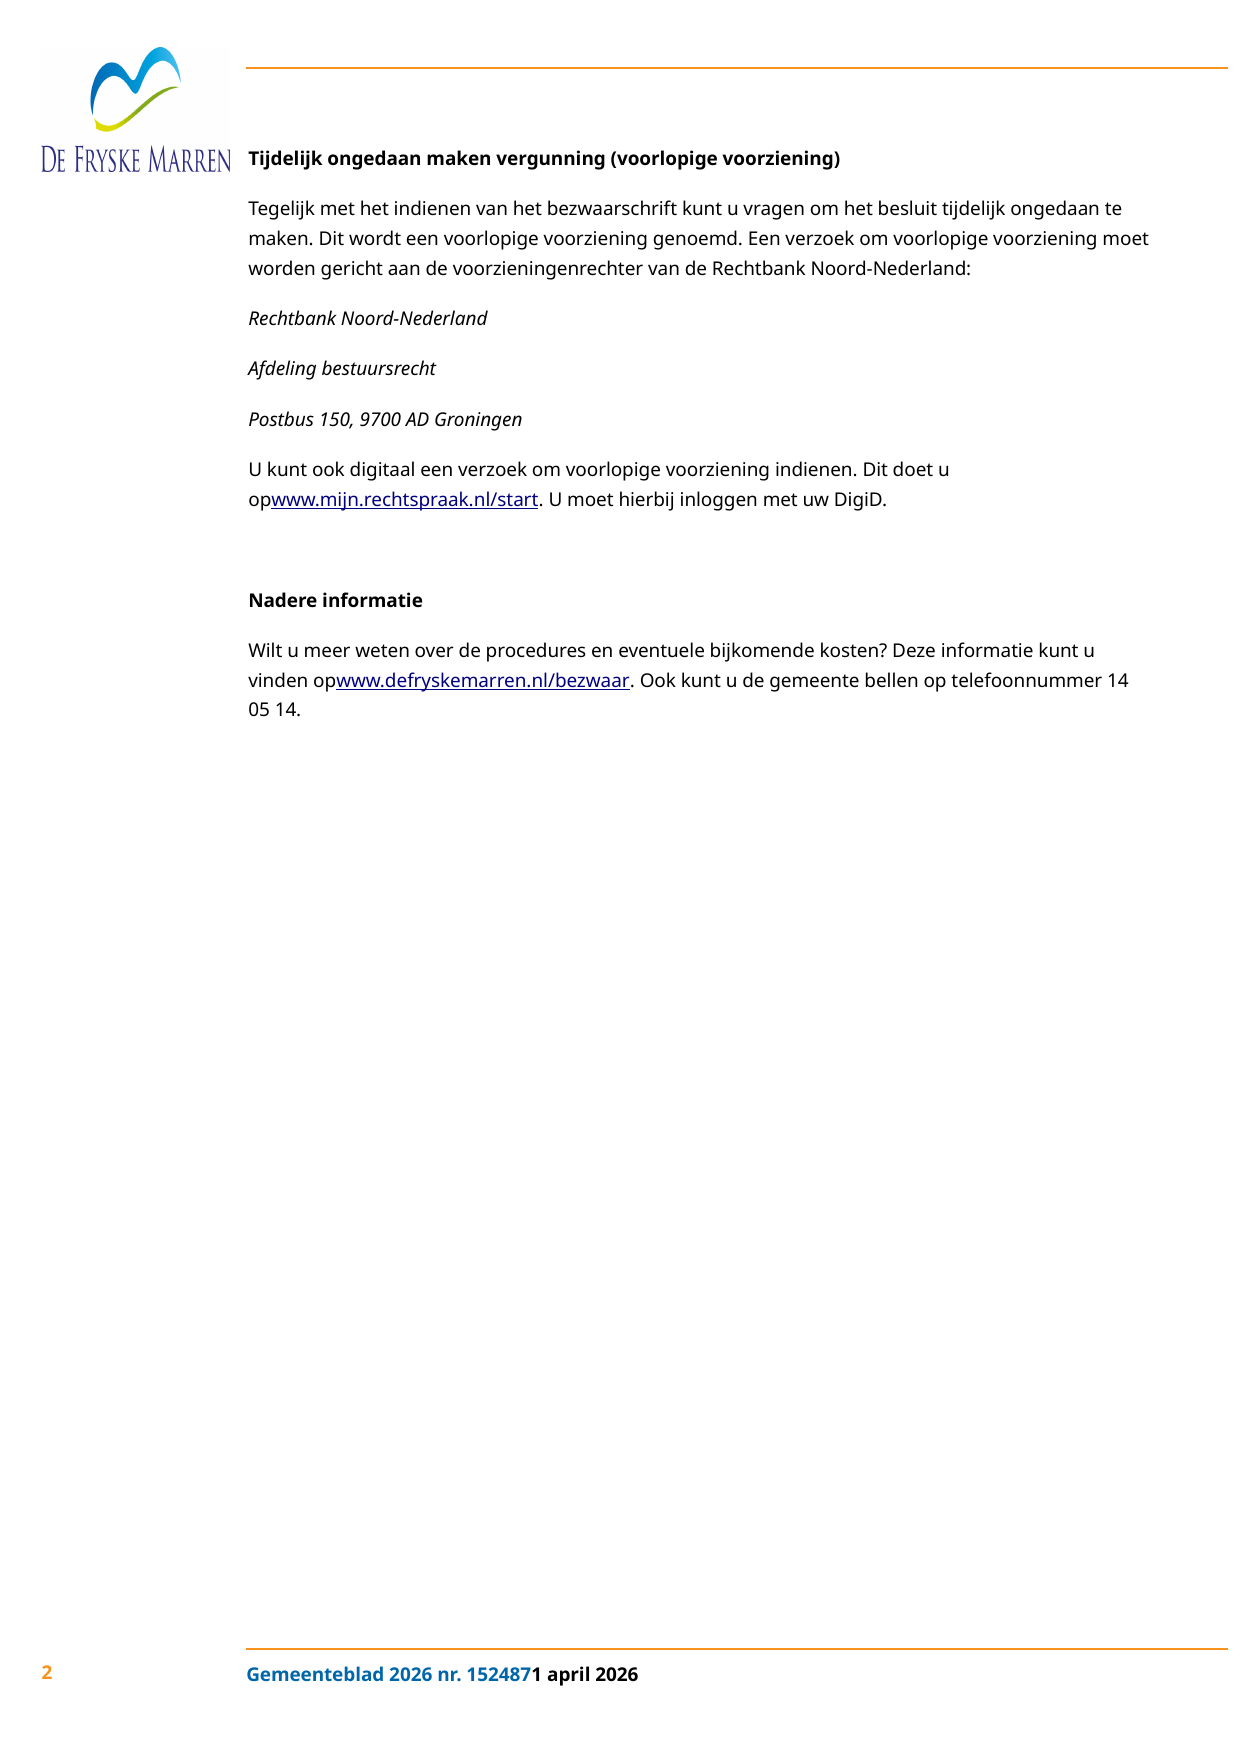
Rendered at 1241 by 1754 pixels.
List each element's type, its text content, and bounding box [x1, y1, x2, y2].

text Tijdelijk ongedaan maken vergunning (voorlopige voorziening) [248, 145, 1152, 171]
text Nadere informatie [248, 587, 1152, 613]
text Rechtbank Noord-Nederland [248, 305, 1152, 331]
text Wilt u meer weten over de procedures en eventuele bijkomende kosten? Deze informatie kunt u vinden opwww.defryskemarren.nl/bezwaar. Ook kunt u de gemeente bellen op telefoonnummer 14 05 14. [248, 637, 1152, 722]
text Afdeling bestuursrecht [248, 356, 1152, 381]
text Tegelijk met het indienen van het bezwaarschrift kunt u vragen om het besluit tijdelijk ongedaan te maken. Dit wordt een voorlopige voorziening genoemd. Een verzoek om voorlopige voorziening moet worden gericht aan de voorzieningenrechter van de Rechtbank Noord-Nederland: [248, 196, 1152, 281]
text U kunt ook digitaal een verzoek om voorlopige voorziening indienen. Dit doet u opwww.mijn.rechtspraak.nl/start. U moet hierbij inloggen met uw DigiD. [248, 456, 1152, 512]
text Postbus 150, 9700 AD Groningen [248, 406, 1152, 432]
picture [41, 47, 231, 172]
